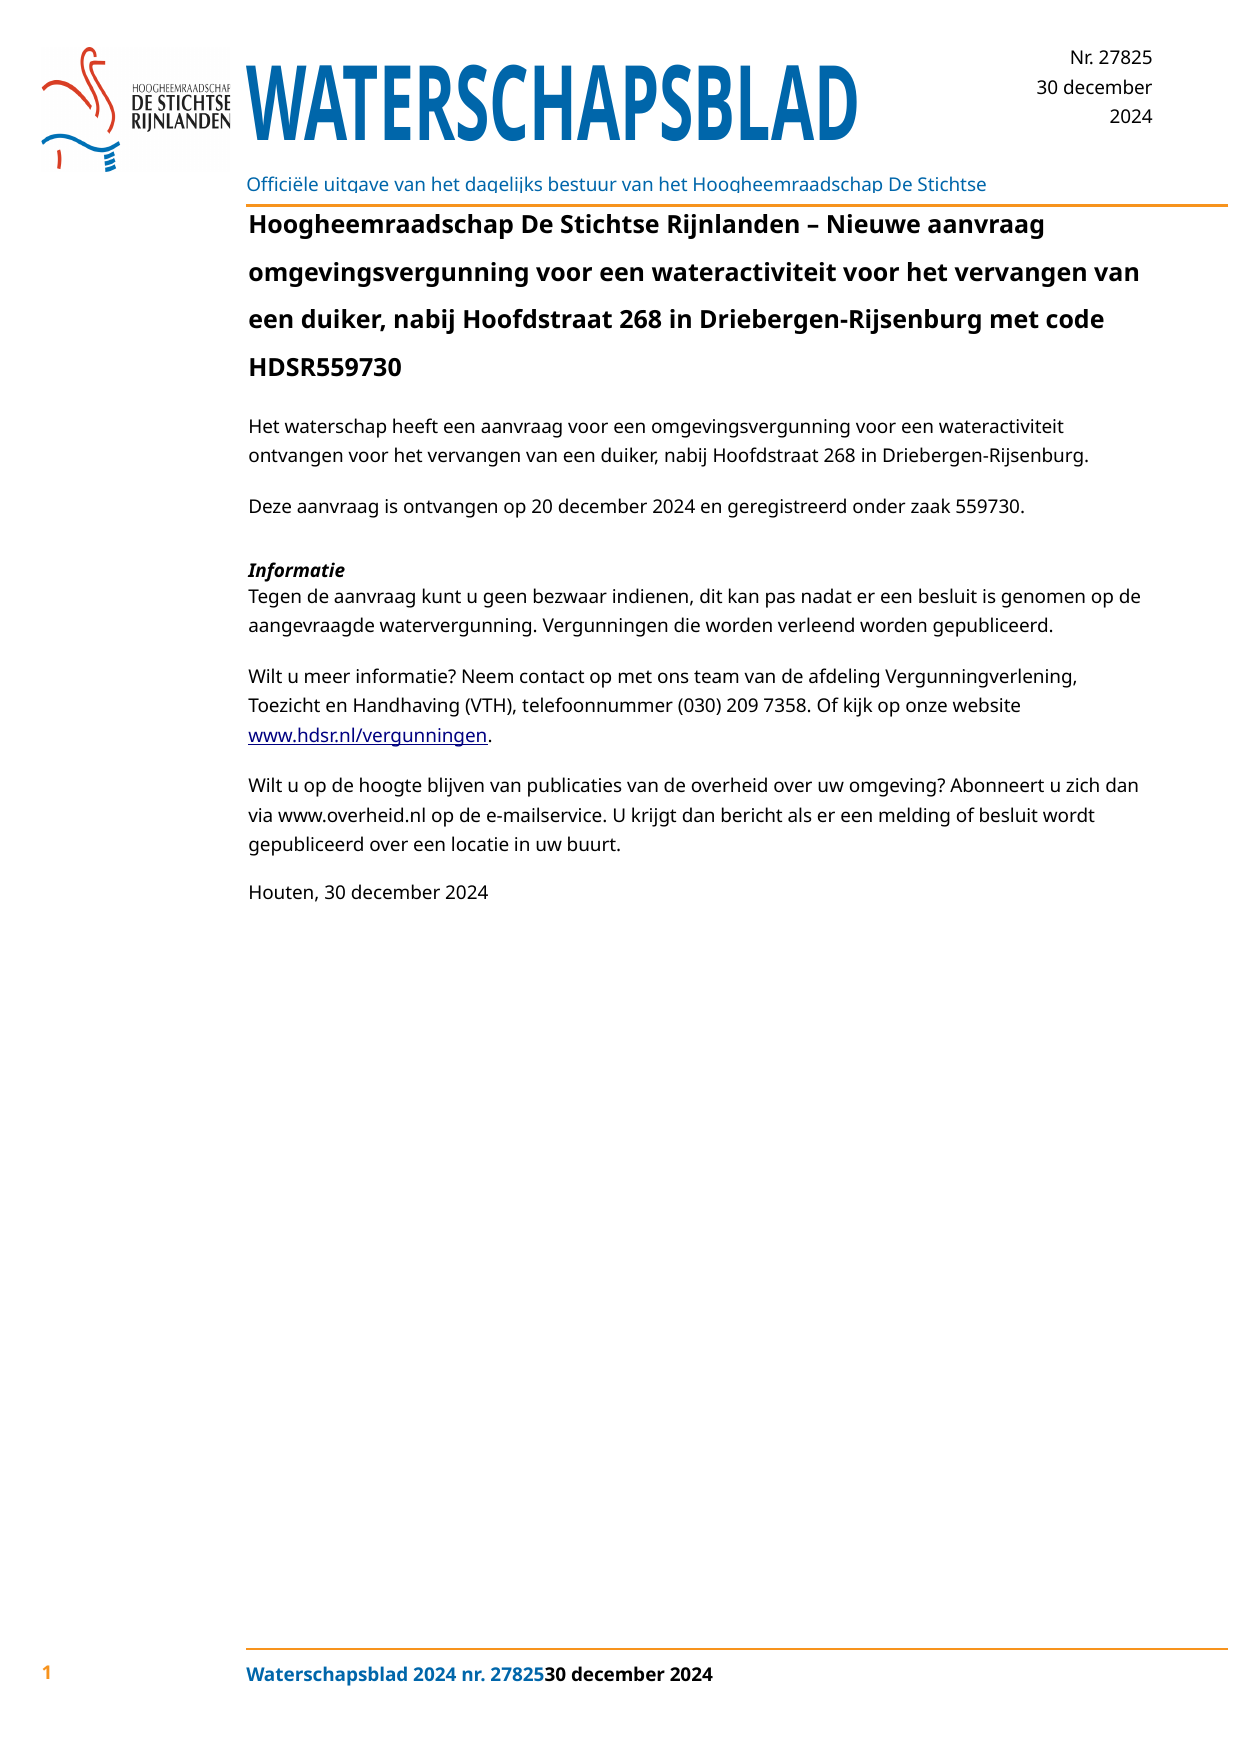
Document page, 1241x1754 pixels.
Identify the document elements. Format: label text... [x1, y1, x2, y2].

text Het waterschap heeft een aanvraag voor een omgevingsvergunning voor een wateractiviteit ontvangen voor het vervangen van een duiker, nabij Hoofdstraat 268 in Driebergen-Rijsenburg. [248, 413, 1152, 468]
text Informatie [248, 557, 1152, 583]
text Deze aanvraag is ontvangen op 20 december 2024 en geregistreerd onder zaak 559730. [248, 493, 1152, 519]
text Tegen de aanvraag kunt u geen bezwaar indienen, dit kan pas nadat er een besluit is genomen op de aangevraagde watervergunning. Vergunningen die worden verleend worden gepubliceerd. [248, 583, 1152, 638]
text Houten, 30 december 2024 [248, 879, 1152, 905]
text Hoogheemraadschap De Stichtse Rijnlanden – Nieuwe aanvraag omgevingsvergunning voor een wateractiviteit voor het vervangen van een duiker, nabij Hoofdstraat 268 in Driebergen-Rijsenburg met code HDSR559730 [248, 207, 1152, 384]
picture [41, 47, 231, 172]
text Wilt u op de hoogte blijven van publicaties van de overheid over uw omgeving? Abonneert u zich dan via www.overheid.nl op de e-mailservice. U krijgt dan bericht als er een melding of besluit wordt gepubliceerd over een locatie in uw buurt. [248, 772, 1152, 857]
text Wilt u meer informatie? Neem contact op met ons team van de afdeling Vergunningverlening, Toezicht en Handhaving (VTH), telefoonnummer (030) 209 7358. Of kijk op onze website www.hdsr.nl/vergunningen. [248, 663, 1152, 748]
